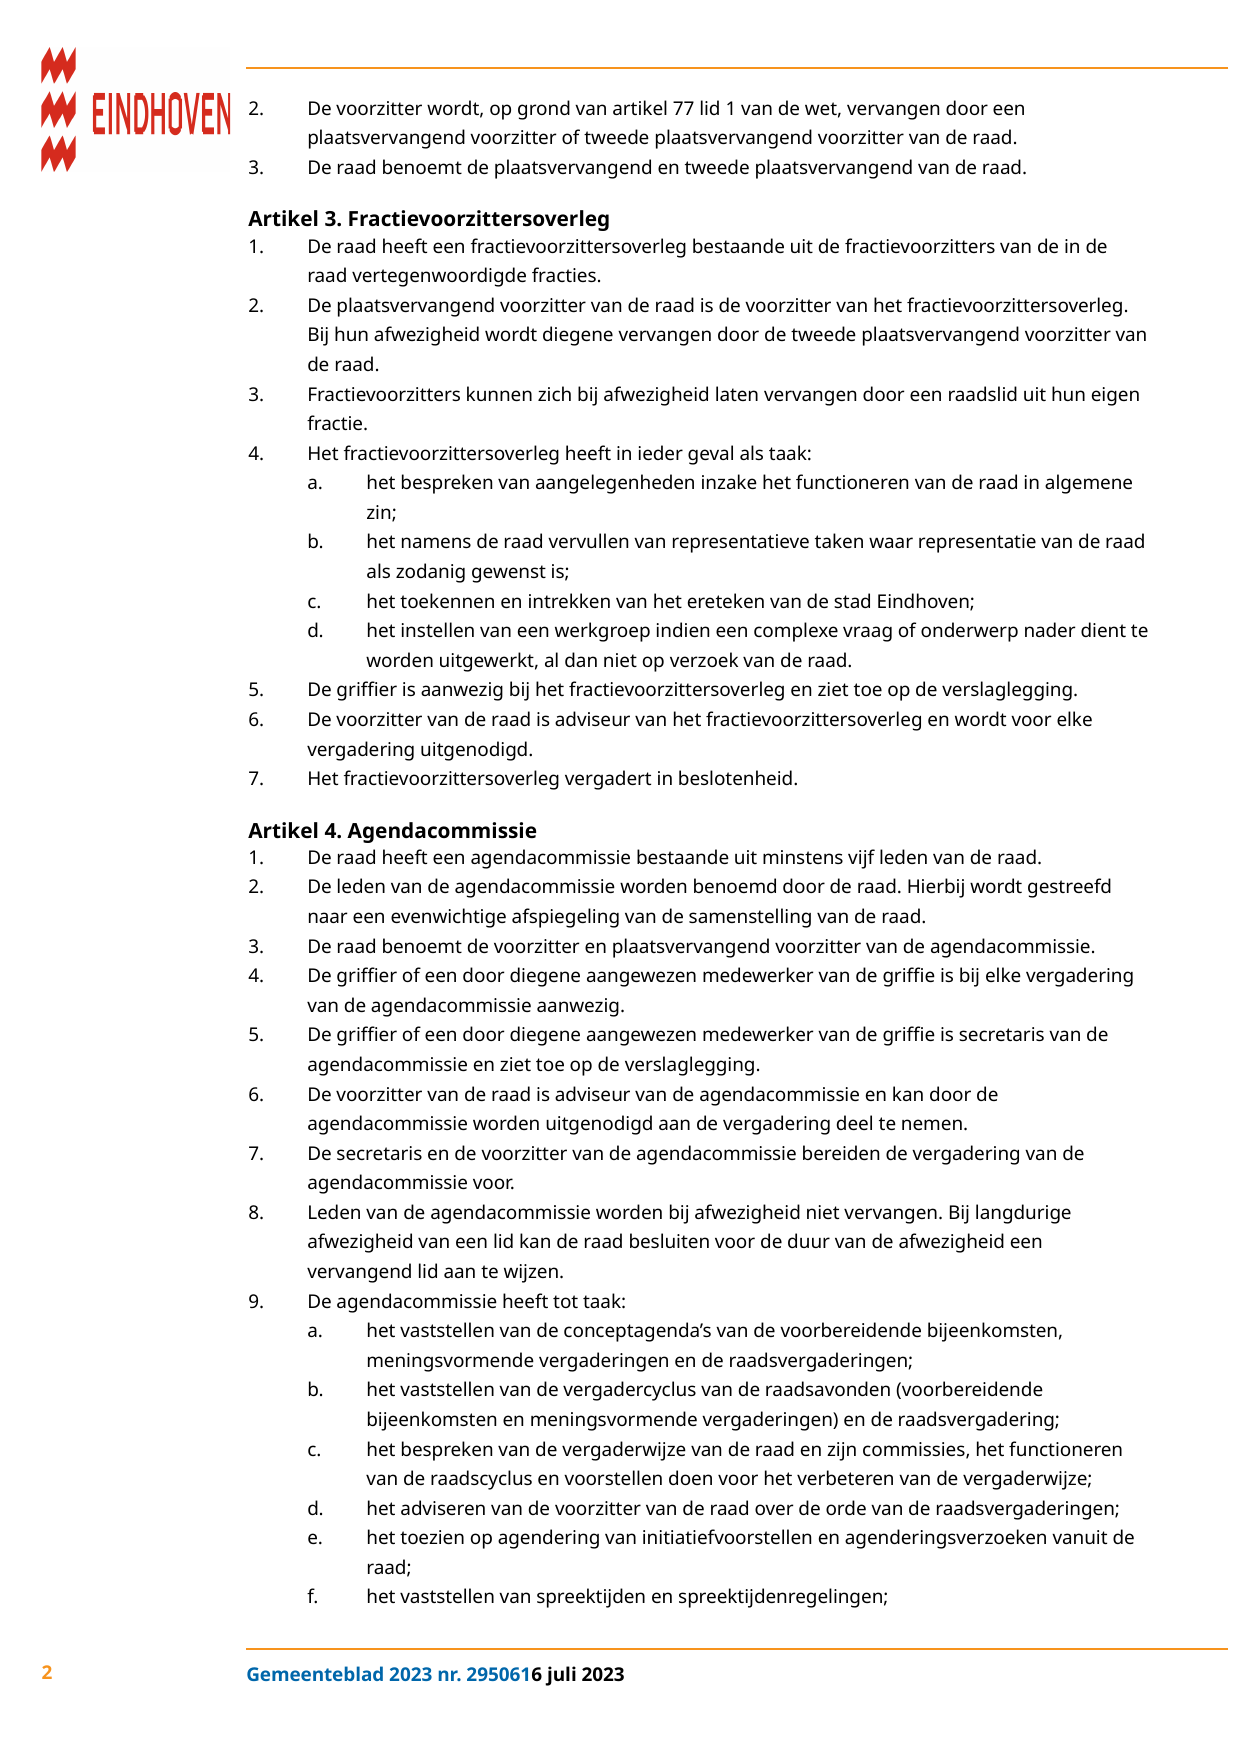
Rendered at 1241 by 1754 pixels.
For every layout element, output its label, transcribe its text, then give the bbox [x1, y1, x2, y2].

picture [41, 47, 231, 172]
list het adviseren van de voorzitter van de raad over de orde van de raadsvergaderingen; [307, 1495, 1152, 1521]
list De raad benoemt de voorzitter en plaatsvervangend voorzitter van de agendacommissie. [248, 933, 1152, 959]
list De plaatsvervangend voorzitter van de raad is de voorzitter van het fractievoorzittersoverleg. Bij hun afwezigheid wordt diegene vervangen door de tweede plaatsvervangend voorzitter van de raad. [248, 292, 1152, 377]
list De griffier is aanwezig bij het fractievoorzittersoverleg en ziet toe op de verslaglegging. [248, 677, 1152, 702]
list De griffier of een door diegene aangewezen medewerker van de griffie is bij elke vergadering van de agendacommissie aanwezig. [248, 962, 1152, 1018]
list het bespreken van de vergaderwijze van de raad en zijn commissies, het functioneren van de raadscyclus en voorstellen doen voor het verbeteren van de vergaderwijze; [307, 1436, 1152, 1491]
text Artikel 3. Fractievoorzittersoverleg [248, 204, 1152, 233]
list Het fractievoorzittersoverleg vergadert in beslotenheid. [248, 765, 1152, 791]
list het namens de raad vervullen van representatieve taken waar representatie van de raad als zodanig gewenst is; [307, 529, 1152, 584]
list Fractievoorzitters kunnen zich bij afwezigheid laten vervangen door een raadslid uit hun eigen fractie. [248, 381, 1152, 436]
list De raad heeft een agendacommissie bestaande uit minstens vijf leden van de raad. [248, 844, 1152, 870]
list De voorzitter van de raad is adviseur van het fractievoorzittersoverleg en wordt voor elke vergadering uitgenodigd. [248, 706, 1152, 761]
list Leden van de agendacommissie worden bij afwezigheid niet vervangen. Bij langdurige afwezigheid van een lid kan de raad besluiten voor de duur van de afwezigheid een vervangend lid aan te wijzen. [248, 1199, 1152, 1284]
list het toezien op agendering van initiatiefvoorstellen en agenderingsverzoeken vanuit de raad; [307, 1524, 1152, 1580]
list Het fractievoorzittersoverleg heeft in ieder geval als taak: [248, 440, 1152, 466]
list het bespreken van aangelegenheden inzake het functioneren van de raad in algemene zin; [307, 469, 1152, 525]
list De leden van de agendacommissie worden benoemd door de raad. Hierbij wordt gestreefd naar een evenwichtige afspiegeling van de samenstelling van de raad. [248, 874, 1152, 929]
list het vaststellen van de conceptagenda’s van de voorbereidende bijeenkomsten, meningsvormende vergaderingen en de raadsvergaderingen; [307, 1317, 1152, 1373]
list het toekennen en intrekken van het ereteken van de stad Eindhoven; [307, 588, 1152, 613]
list De raad heeft een fractievoorzittersoverleg bestaande uit de fractievoorzitters van de in de raad vertegenwoordigde fracties. [248, 233, 1152, 288]
list De agendacommissie heeft tot taak: [248, 1288, 1152, 1314]
list het vaststellen van de vergadercyclus van de raadsavonden (voorbereidende bijeenkomsten en meningsvormende vergaderingen) en de raadsvergadering; [307, 1377, 1152, 1432]
list het vaststellen van spreektijden en spreektijdenregelingen; [307, 1584, 1152, 1609]
list De secretaris en de voorzitter van de agendacommissie bereiden de vergadering van de agendacommissie voor. [248, 1140, 1152, 1195]
list De raad benoemt de plaatsvervangend en tweede plaatsvervangend van de raad. [248, 154, 1152, 180]
list De voorzitter wordt, op grond van artikel 77 lid 1 van de wet, vervangen door een plaatsvervangend voorzitter of tweede plaatsvervangend voorzitter van de raad. [248, 95, 1152, 150]
list De voorzitter van de raad is adviseur van de agendacommissie en kan door de agendacommissie worden uitgenodigd aan de vergadering deel te nemen. [248, 1081, 1152, 1136]
list De griffier of een door diegene aangewezen medewerker van de griffie is secretaris van de agendacommissie en ziet toe op de verslaglegging. [248, 1022, 1152, 1077]
list het instellen van een werkgroep indien een complexe vraag of onderwerp nader dient te worden uitgewerkt, al dan niet op verzoek van de raad. [307, 617, 1152, 673]
text Artikel 4. Agendacommissie [248, 816, 1152, 844]
